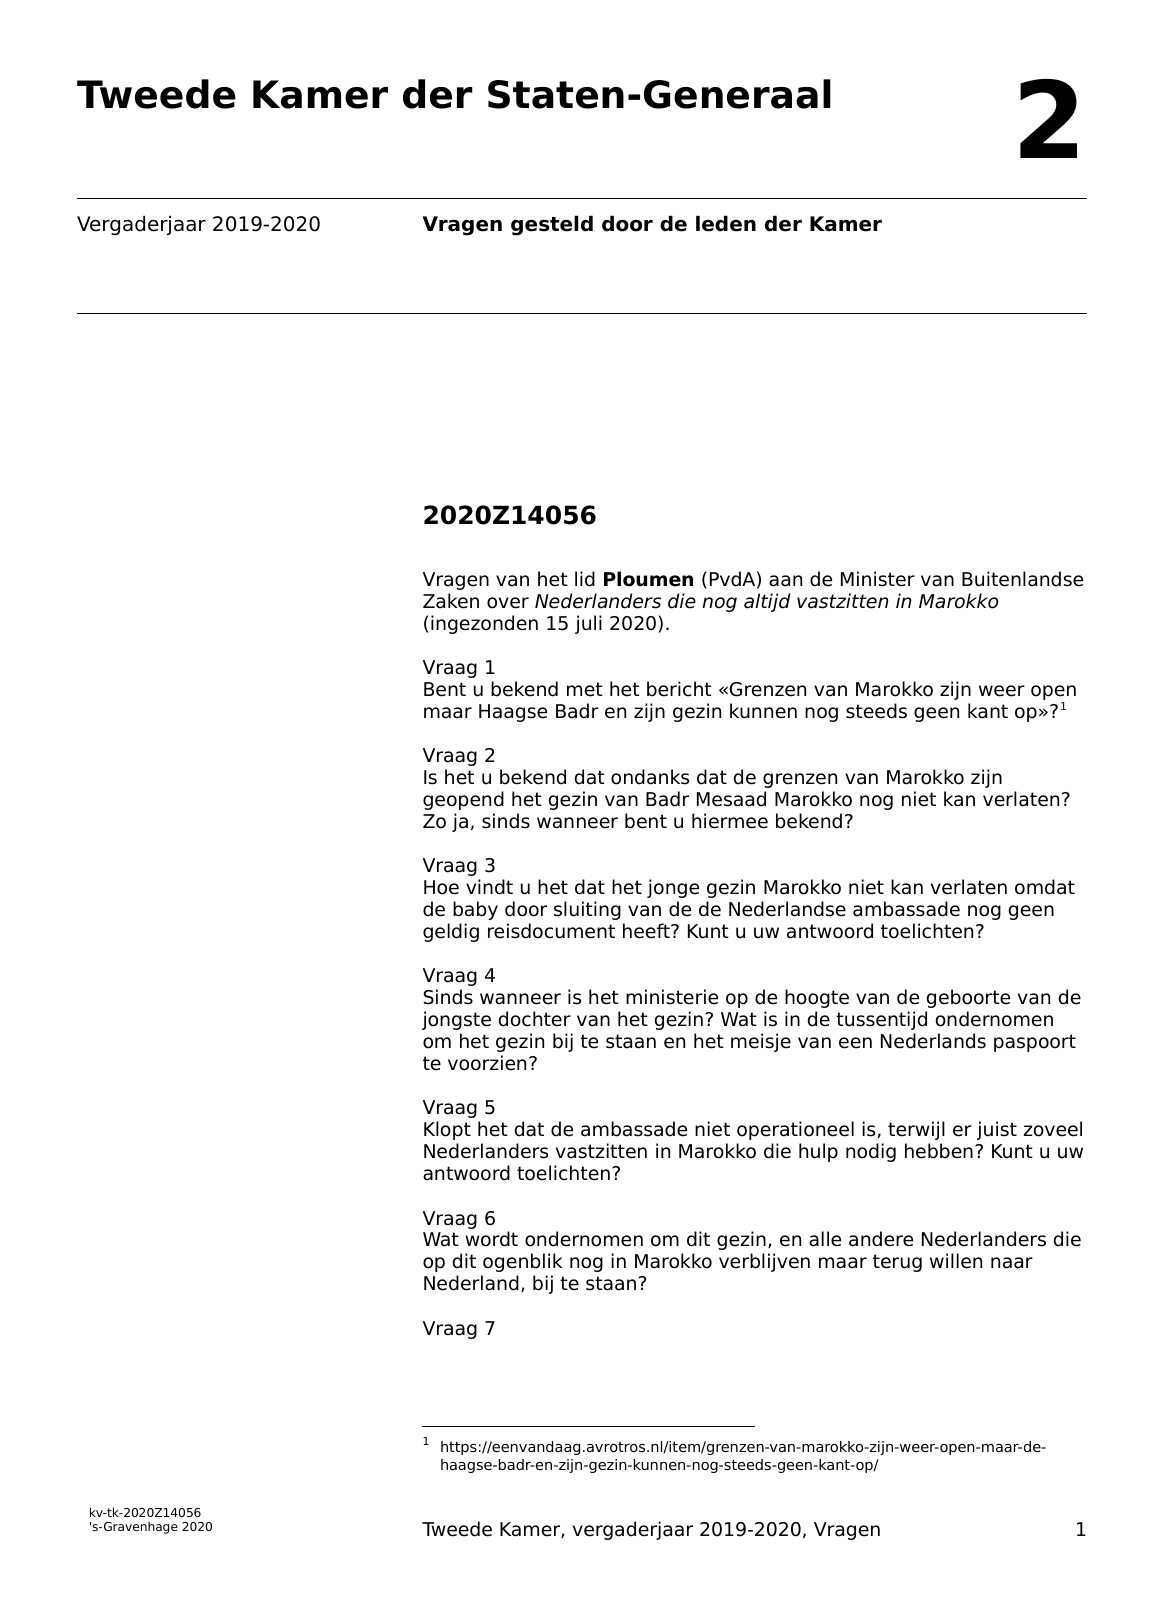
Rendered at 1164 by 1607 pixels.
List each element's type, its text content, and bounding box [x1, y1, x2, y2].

text Vraag 3 [422, 855, 1087, 877]
text 2020Z14056 [422, 501, 1087, 531]
table_cell Vergaderjaar 2019-2020 [77, 199, 422, 313]
text 's-Gravenhage 2020 [88, 1520, 323, 1534]
text Vraag 6 [422, 1207, 1087, 1229]
text Is het u bekend dat ondanks dat de grenzen van Marokko zijn geopend het gezin van Badr Mesaad Marokko nog niet kan verlaten? Zo ja, sinds wanneer bent u hiermee bekend? [422, 767, 1087, 833]
text kv-tk-2020Z14056 [88, 1506, 323, 1520]
text Vraag 1 [422, 657, 1087, 679]
text Vraag 5 [422, 1097, 1087, 1119]
table_header Tweede Kamer der Staten-Generaal [77, 59, 886, 198]
text Klopt het dat de ambassade niet operationeel is, terwijl er juist zoveel Nederlanders vastzitten in Marokko die hulp nodig hebben? Kunt u uw antwoord toelichten? [422, 1119, 1087, 1185]
text Bent u bekend met het bericht «Grenzen van Marokko zijn weer open maar Haagse Badr en zijn gezin kunnen nog steeds geen kant op»? [422, 679, 1087, 723]
text Vraag 7 [422, 1317, 1087, 1339]
table_header 2 [886, 59, 1087, 198]
text Vraag 2 [422, 745, 1087, 767]
text https://eenvandaag.avrotros.nl/item/grenzen-van-marokko-zijn-weer-open-maar-de-haagse-badr-en-zijn-gezin-kunnen-nog-steeds-geen-kant-op/ [422, 1435, 1087, 1474]
table_cell Vragen gesteld door de leden der Kamer [422, 199, 1087, 313]
text Wat wordt ondernomen om dit gezin, en alle andere Nederlanders die op dit ogenblik nog in Marokko verblijven maar terug willen naar Nederland, bij te staan? [422, 1229, 1087, 1295]
text Vragen van het lid Ploumen (PvdA) aan de Minister van Buitenlandse Zaken over Nederlanders die nog altijd vastzitten in Marokko (ingezonden 15 juli 2020). [422, 569, 1087, 635]
text Sinds wanneer is het ministerie op de hoogte van de geboorte van de jongste dochter van het gezin? Wat is in de tussentijd ondernomen om het gezin bij te staan en het meisje van een Nederlands paspoort te voorzien? [422, 987, 1087, 1075]
text Vraag 4 [422, 965, 1087, 987]
text Hoe vindt u het dat het jonge gezin Marokko niet kan verlaten omdat de baby door sluiting van de de Nederlandse ambassade nog geen geldig reisdocument heeft? Kunt u uw antwoord toelichten? [422, 877, 1087, 943]
